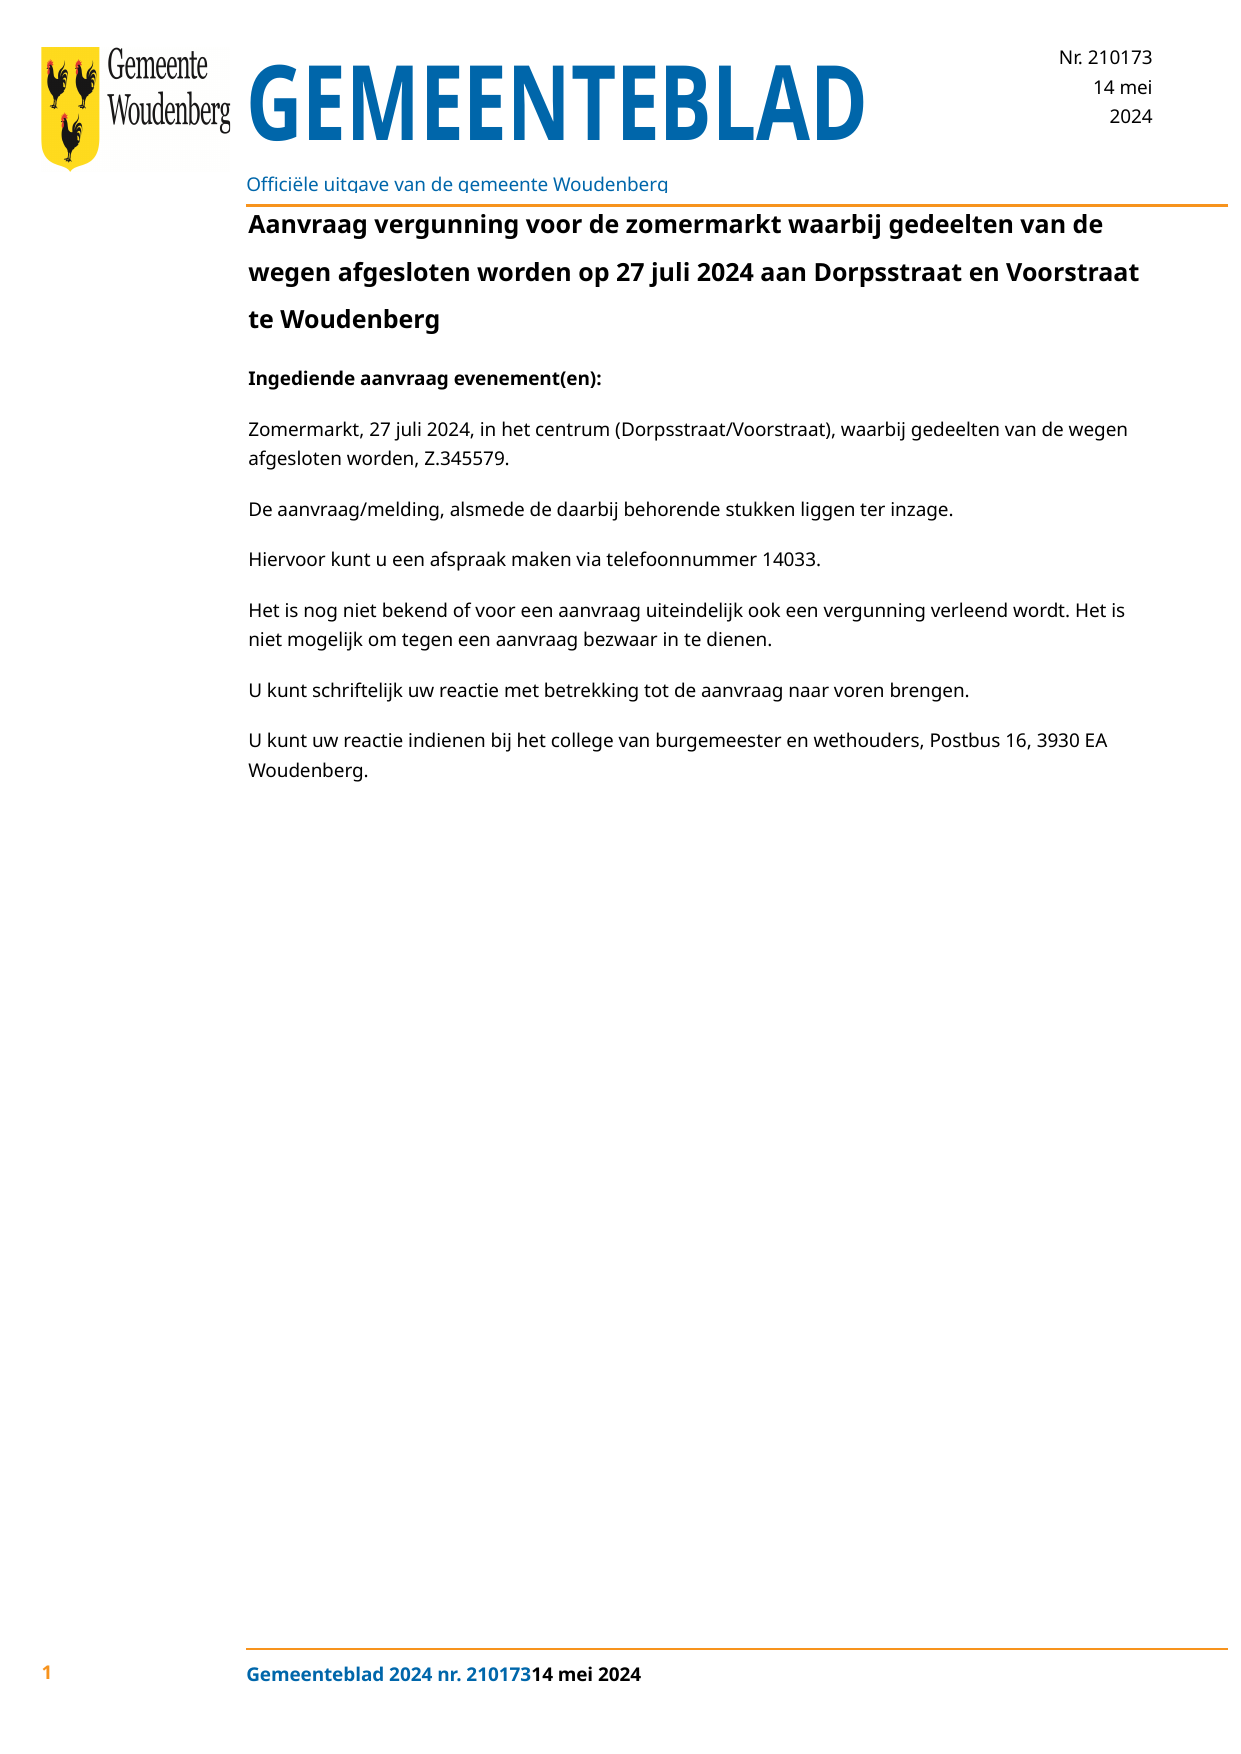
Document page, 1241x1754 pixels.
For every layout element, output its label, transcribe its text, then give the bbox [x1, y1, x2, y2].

text Hiervoor kunt u een afspraak maken via telefoonnummer 14033. [248, 546, 1152, 572]
text U kunt schriftelijk uw reactie met betrekking tot de aanvraag naar voren brengen. [248, 677, 1152, 702]
text Zomermarkt, 27 juli 2024, in het centrum (Dorpsstraat/Voorstraat), waarbij gedeelten van de wegen afgesloten worden, Z.345579. [248, 416, 1152, 471]
text De aanvraag/melding, alsmede de daarbij behorende stukken liggen ter inzage. [248, 496, 1152, 522]
text Ingediende aanvraag evenement(en): [248, 366, 1152, 391]
text Aanvraag vergunning voor de zomermarkt waarbij gedeelten van de wegen afgesloten worden op 27 juli 2024 aan Dorpsstraat en Voorstraat te Woudenberg [248, 207, 1152, 336]
picture [41, 47, 231, 172]
text Het is nog niet bekend of voor een aanvraag uiteindelijk ook een vergunning verleend wordt. Het is niet mogelijk om tegen een aanvraag bezwaar in te dienen. [248, 597, 1152, 652]
text U kunt uw reactie indienen bij het college van burgemeester en wethouders, Postbus 16, 3930 EA Woudenberg. [248, 727, 1152, 782]
